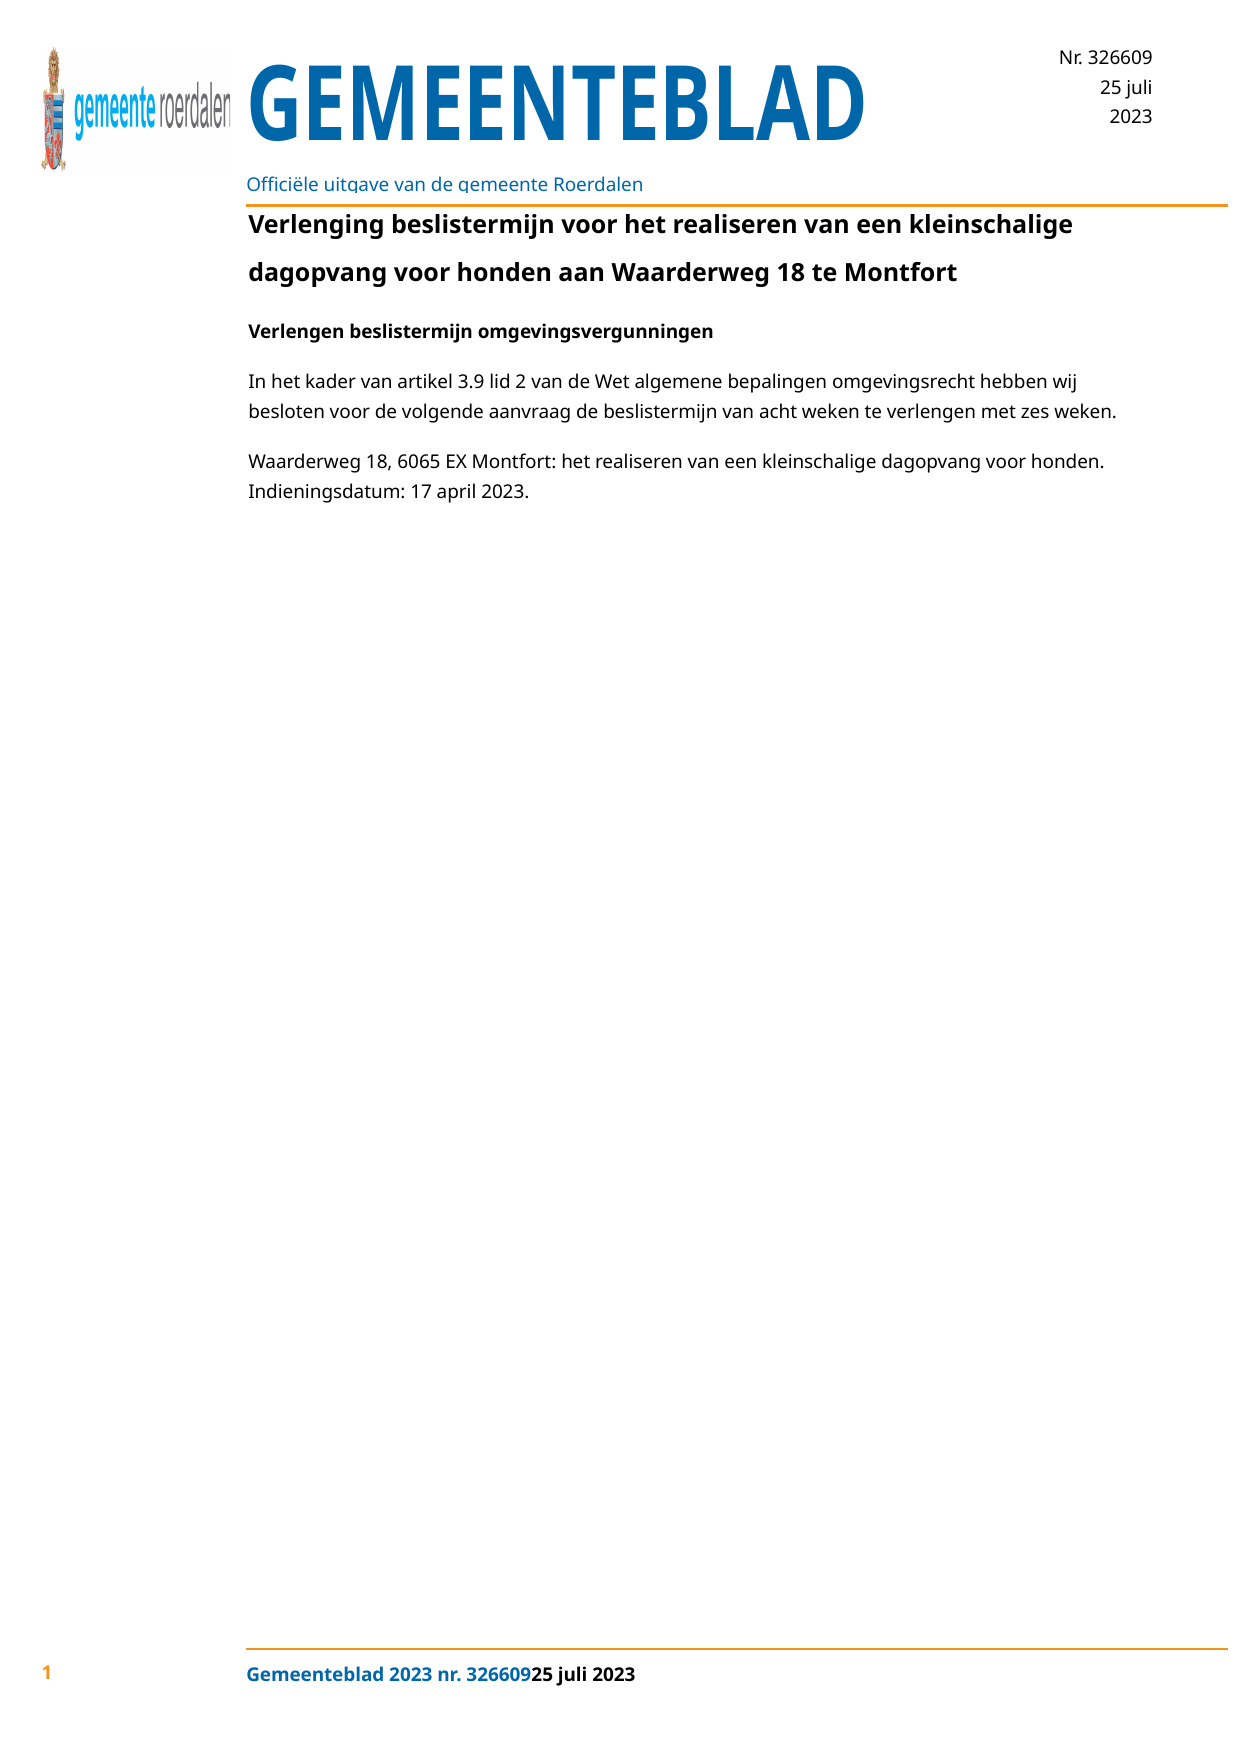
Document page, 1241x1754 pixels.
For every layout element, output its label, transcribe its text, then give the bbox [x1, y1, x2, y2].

text In het kader van artikel 3.9 lid 2 van de Wet algemene bepalingen omgevingsrecht hebben wij besloten voor de volgende aanvraag de beslistermijn van acht weken te verlengen met zes weken. [248, 368, 1152, 424]
text Waarderweg 18, 6065 EX Montfort: het realiseren van een kleinschalige dagopvang voor honden. Indieningsdatum: 17 april 2023. [248, 448, 1152, 504]
text Verlenging beslistermijn voor het realiseren van een kleinschalige dagopvang voor honden aan Waarderweg 18 te Montfort [248, 207, 1152, 288]
text Verlengen beslistermijn omgevingsvergunningen [248, 318, 1152, 344]
picture [41, 47, 231, 172]
